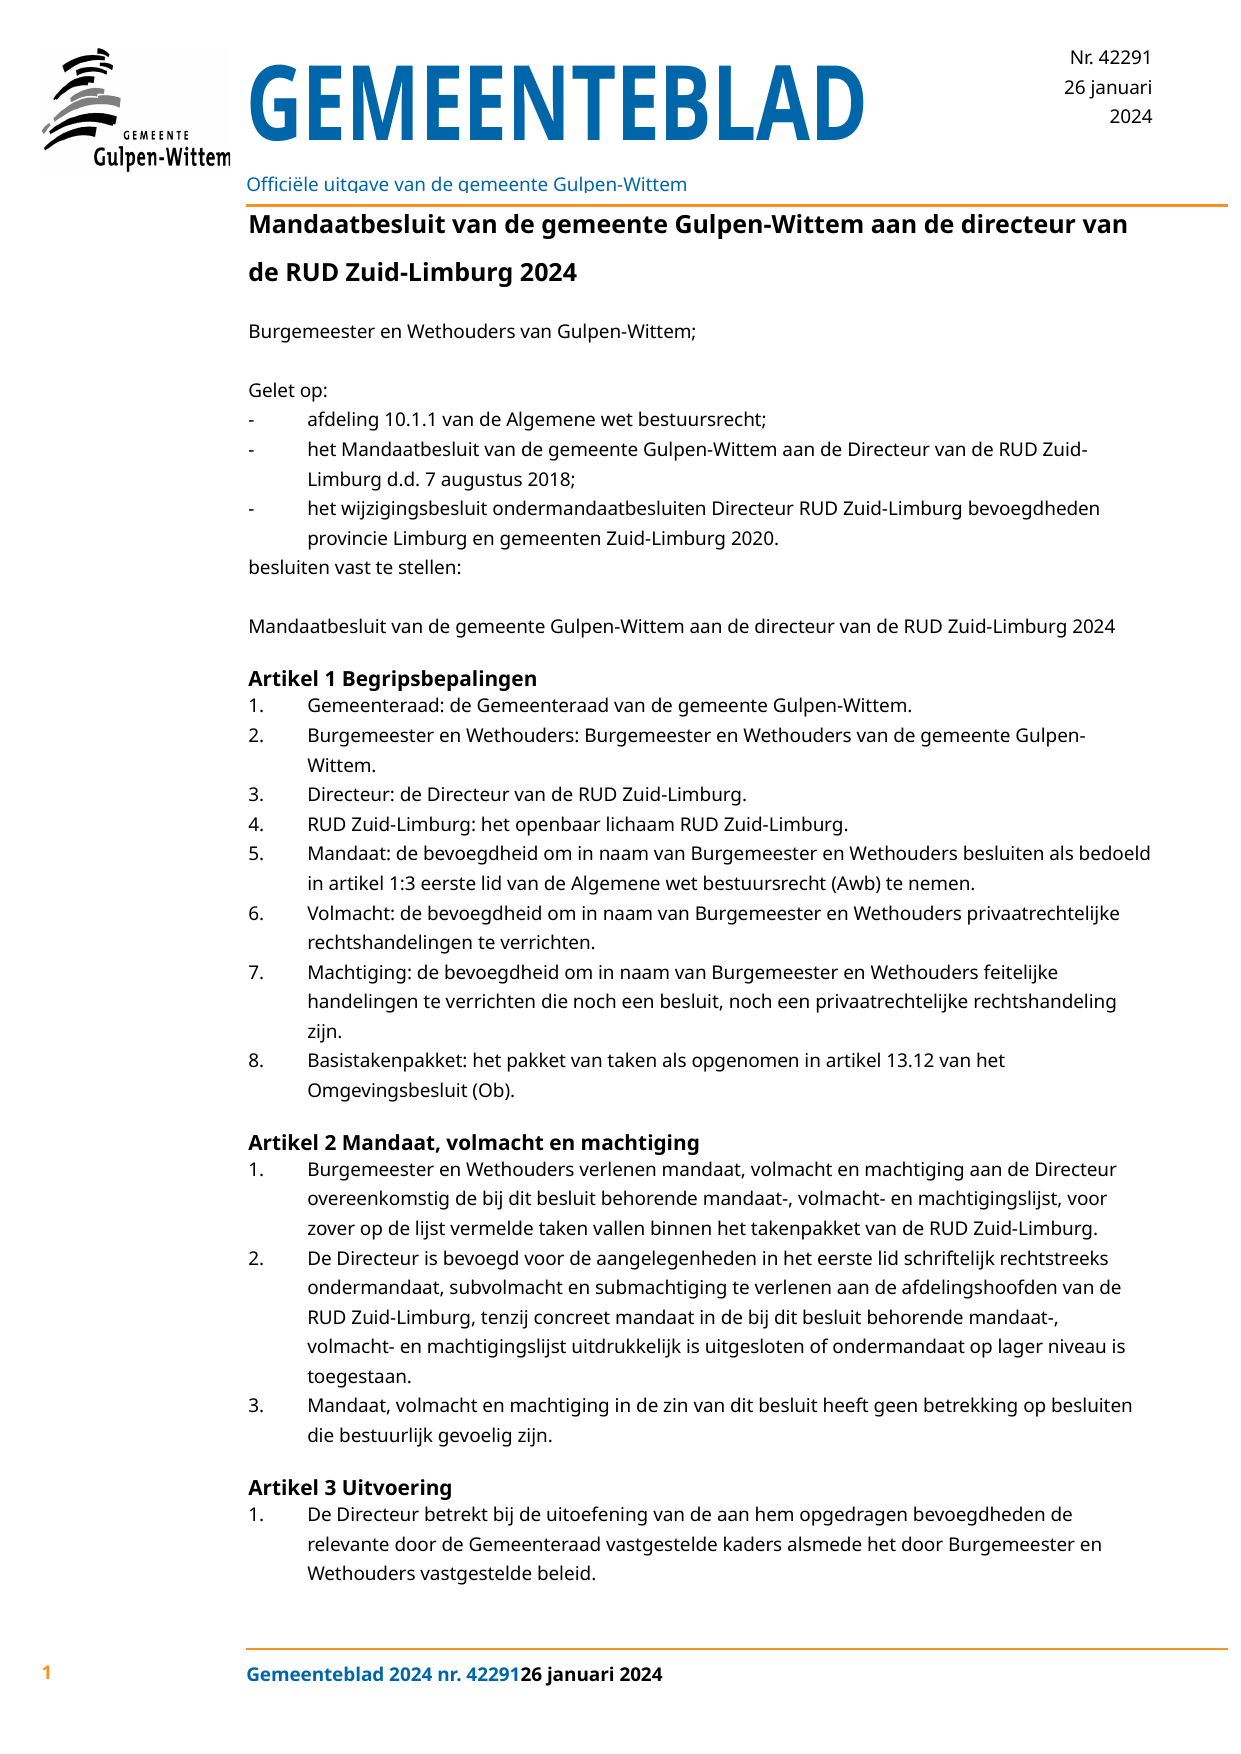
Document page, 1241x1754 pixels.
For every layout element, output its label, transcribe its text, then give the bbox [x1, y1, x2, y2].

list Mandaat: de bevoegdheid om in naam van Burgemeester en Wethouders besluiten als bedoeld in artikel 1:3 eerste lid van de Algemene wet bestuursrecht (Awb) te nemen. [248, 841, 1152, 896]
text Mandaatbesluit van de gemeente Gulpen-Wittem aan de directeur van de RUD Zuid-Limburg 2024 [248, 614, 1152, 639]
list afdeling 10.1.1 van de Algemene wet bestuursrecht; [248, 407, 1152, 432]
text Burgemeester en Wethouders van Gulpen-Wittem; [248, 318, 1152, 344]
list Basistakenpakket: het pakket van taken als opgenomen in artikel 13.12 van het Omgevingsbesluit (Ob). [248, 1048, 1152, 1103]
text besluiten vast te stellen: [248, 554, 1152, 580]
text Artikel 2 Mandaat, volmacht en machtiging [248, 1128, 1152, 1156]
text Mandaatbesluit van de gemeente Gulpen-Wittem aan de directeur van de RUD Zuid-Limburg 2024 [248, 207, 1152, 288]
list Burgemeester en Wethouders verlenen mandaat, volmacht en machtiging aan de Directeur overeenkomstig de bij dit besluit behorende mandaat-, volmacht- en machtigingslijst, voor zover op de lijst vermelde taken vallen binnen het takenpakket van de RUD Zuid-Limburg. [248, 1156, 1152, 1241]
list RUD Zuid-Limburg: het openbaar lichaam RUD Zuid-Limburg. [248, 811, 1152, 837]
text Artikel 3 Uitvoering [248, 1473, 1152, 1501]
list Mandaat, volmacht en machtiging in de zin van dit besluit heeft geen betrekking op besluiten die bestuurlijk gevoelig zijn. [248, 1393, 1152, 1448]
text Gelet op: [248, 377, 1152, 403]
list De Directeur is bevoegd voor de aangelegenheden in het eerste lid schriftelijk rechtstreeks ondermandaat, subvolmacht en submachtiging te verlenen aan de afdelingshoofden van de RUD Zuid-Limburg, tenzij concreet mandaat in de bij dit besluit behorende mandaat-, volmacht- en machtigingslijst uitdrukkelijk is uitgesloten of ondermandaat op lager niveau is toegestaan. [248, 1245, 1152, 1389]
list Volmacht: de bevoegdheid om in naam van Burgemeester en Wethouders privaatrechtelijke rechtshandelingen te verrichten. [248, 900, 1152, 955]
list De Directeur betrekt bij de uitoefening van de aan hem opgedragen bevoegdheden de relevante door de Gemeenteraad vastgestelde kaders alsmede het door Burgemeester en Wethouders vastgestelde beleid. [248, 1501, 1152, 1586]
list het wijzigingsbesluit ondermandaatbesluiten Directeur RUD Zuid-Limburg bevoegdheden provincie Limburg en gemeenten Zuid-Limburg 2020. [248, 495, 1152, 551]
list het Mandaatbesluit van de gemeente Gulpen-Wittem aan de Directeur van de RUD Zuid-Limburg d.d. 7 augustus 2018; [248, 436, 1152, 492]
picture [41, 47, 231, 172]
list Directeur: de Directeur van de RUD Zuid-Limburg. [248, 781, 1152, 807]
list Gemeenteraad: de Gemeenteraad van de gemeente Gulpen-Wittem. [248, 693, 1152, 718]
list Machtiging: de bevoegdheid om in naam van Burgemeester en Wethouders feitelijke handelingen te verrichten die noch een besluit, noch een privaatrechtelijke rechtshandeling zijn. [248, 959, 1152, 1044]
text Artikel 1 Begripsbepalingen [248, 664, 1152, 693]
list Burgemeester en Wethouders: Burgemeester en Wethouders van de gemeente Gulpen-Wittem. [248, 722, 1152, 777]
